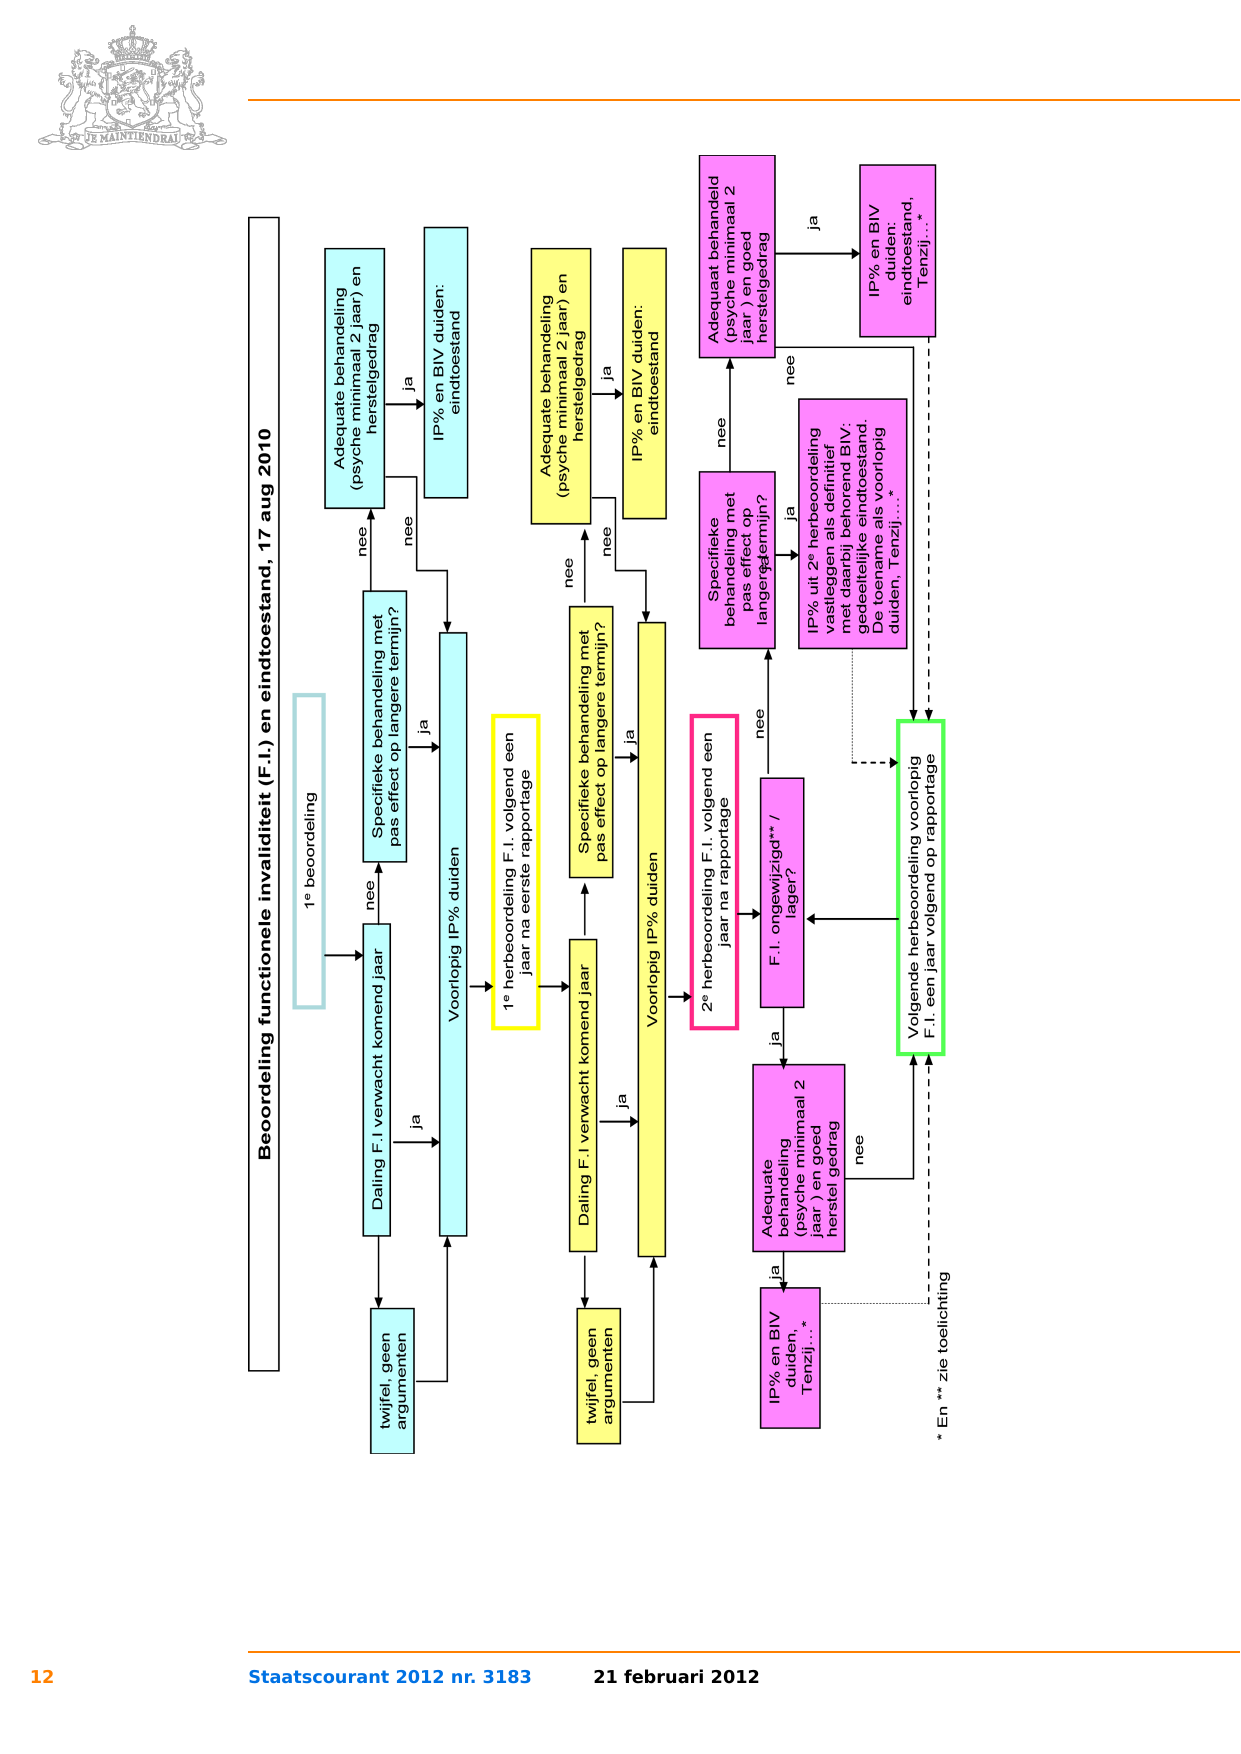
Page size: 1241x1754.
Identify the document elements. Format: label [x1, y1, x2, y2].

picture [38, 25, 227, 150]
picture [248, 155, 951, 1454]
